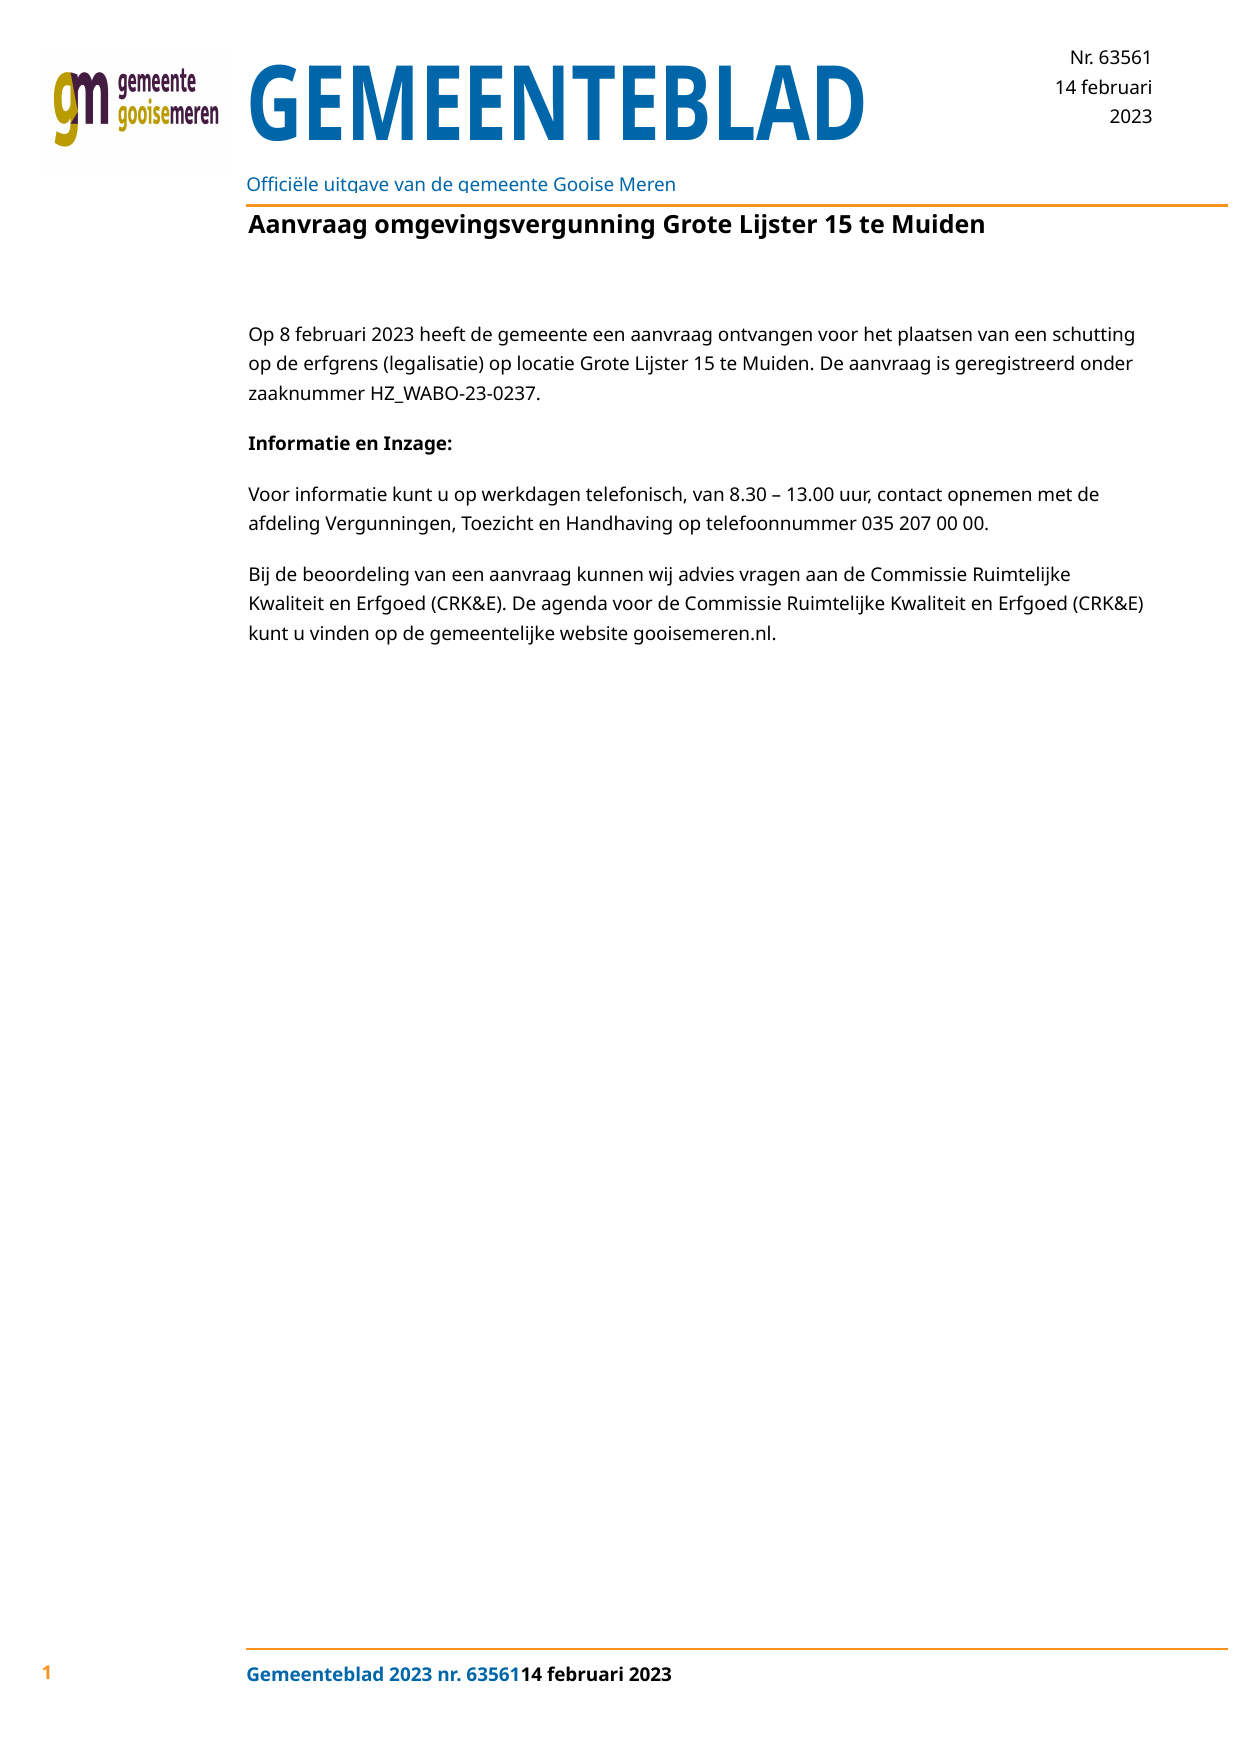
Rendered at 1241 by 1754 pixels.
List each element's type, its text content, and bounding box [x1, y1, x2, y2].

text Bij de beoordeling van een aanvraag kunnen wij advies vragen aan de Commissie Ruimtelijke Kwaliteit en Erfgoed (CRK&E). De agenda voor de Commissie Ruimtelijke Kwaliteit en Erfgoed (CRK&E) kunt u vinden op de gemeentelijke website gooisemeren.nl. [248, 561, 1152, 646]
text Aanvraag omgevingsvergunning Grote Lijster 15 te Muiden [248, 207, 1152, 241]
text Informatie en Inzage: [248, 430, 1152, 456]
text Voor informatie kunt u op werkdagen telefonisch, van 8.30 – 13.00 uur, contact opnemen met de afdeling Vergunningen, Toezicht en Handhaving op telefoonnummer 035 207 00 00. [248, 481, 1152, 536]
text Op 8 februari 2023 heeft de gemeente een aanvraag ontvangen voor het plaatsen van een schutting op de erfgrens (legalisatie) op locatie Grote Lijster 15 te Muiden. De aanvraag is geregistreerd onder zaaknummer HZ_WABO-23-0237. [248, 321, 1152, 406]
picture [41, 47, 231, 172]
